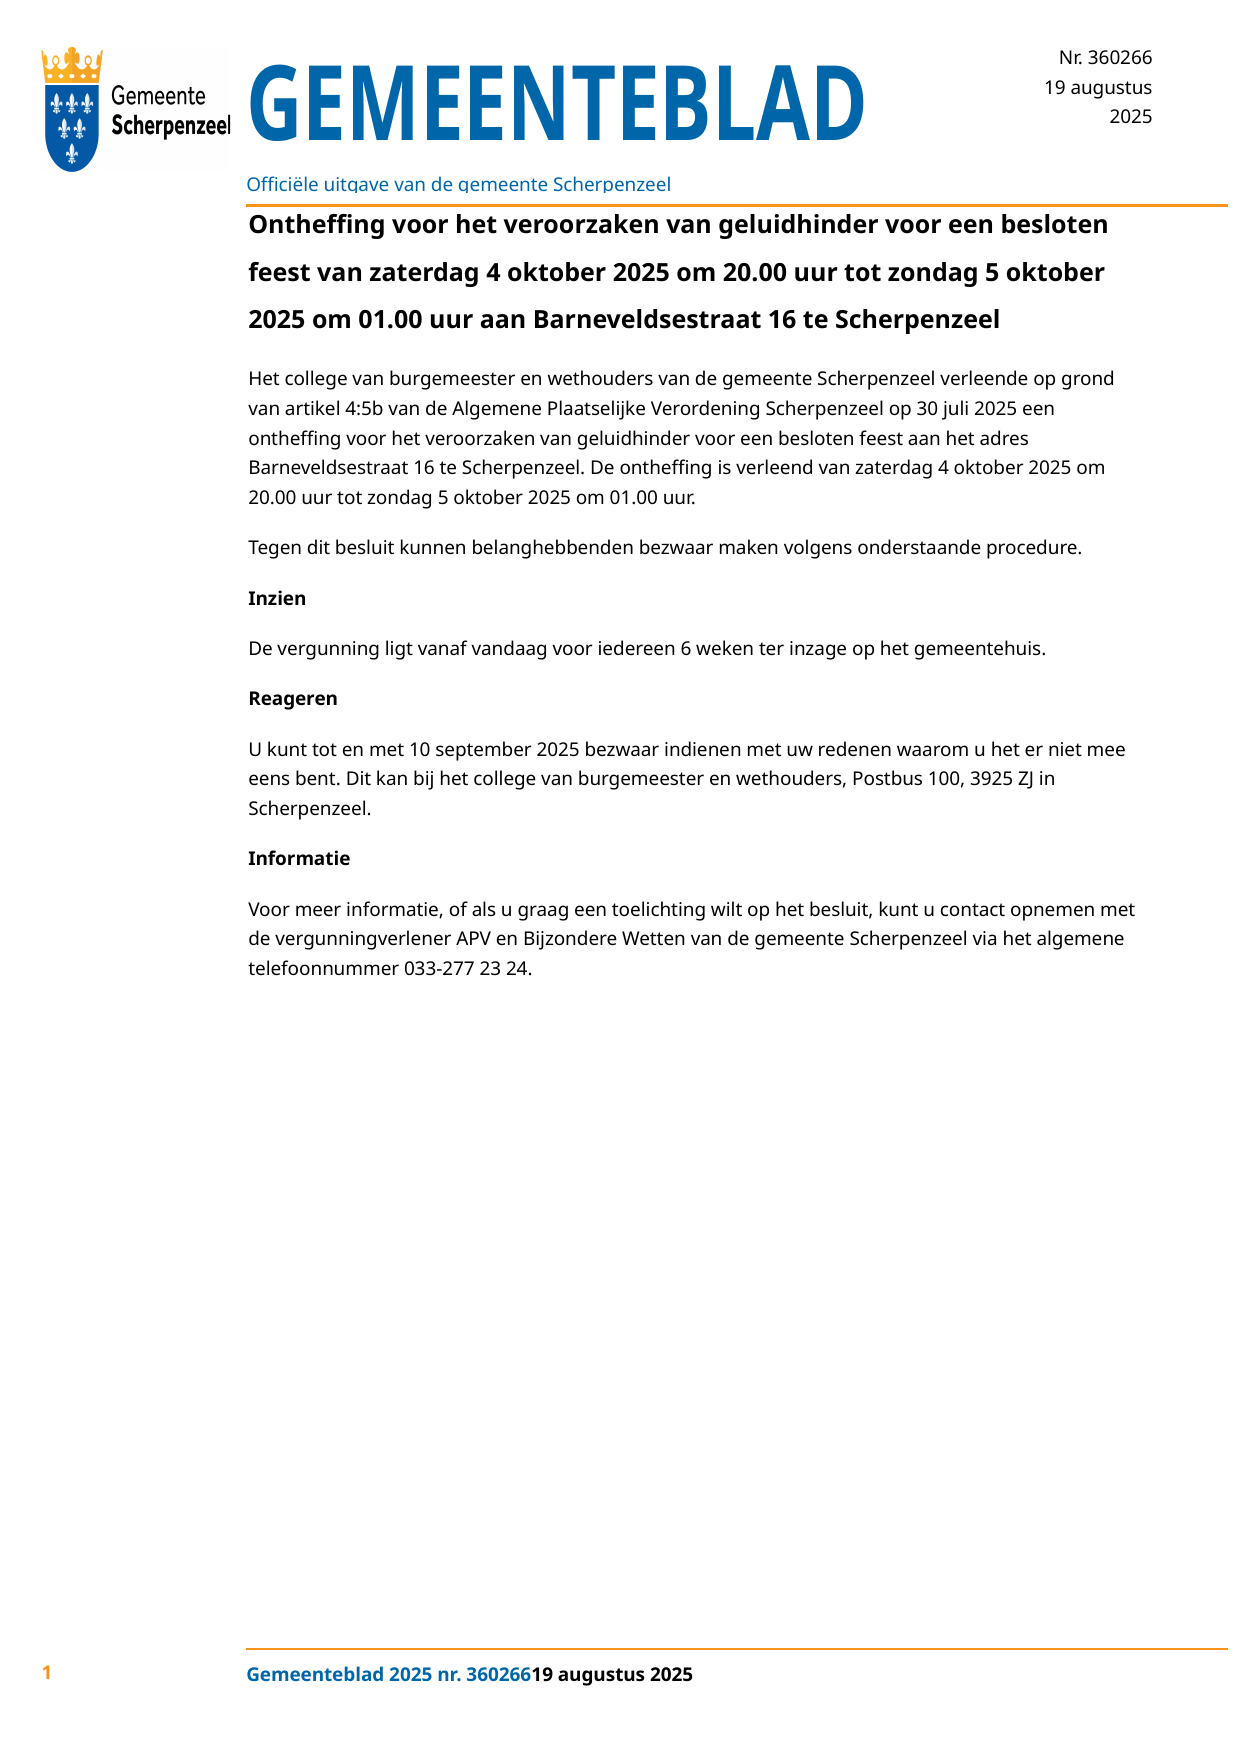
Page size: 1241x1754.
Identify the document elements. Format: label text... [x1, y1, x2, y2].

text Tegen dit besluit kunnen belanghebbenden bezwaar maken volgens onderstaande procedure. [248, 534, 1152, 560]
text Ontheffing voor het veroorzaken van geluidhinder voor een besloten feest van zaterdag 4 oktober 2025 om 20.00 uur tot zondag 5 oktober 2025 om 01.00 uur aan Barneveldsestraat 16 te Scherpenzeel [248, 207, 1152, 336]
text U kunt tot en met 10 september 2025 bezwaar indienen met uw redenen waarom u het er niet mee eens bent. Dit kan bij het college van burgemeester en wethouders, Postbus 100, 3925 ZJ in Scherpenzeel. [248, 736, 1152, 821]
text De vergunning ligt vanaf vandaag voor iedereen 6 weken ter inzage op het gemeentehuis. [248, 635, 1152, 661]
text Het college van burgemeester en wethouders van de gemeente Scherpenzeel verleende op grond van artikel 4:5b van de Algemene Plaatselijke Verordening Scherpenzeel op 30 juli 2025 een ontheffing voor het veroorzaken van geluidhinder voor een besloten feest aan het adres Barneveldsestraat 16 te Scherpenzeel. De ontheffing is verleend van zaterdag 4 oktober 2025 om 20.00 uur tot zondag 5 oktober 2025 om 01.00 uur. [248, 366, 1152, 509]
text Informatie [248, 846, 1152, 871]
text Inzien [248, 585, 1152, 610]
text Voor meer informatie, of als u graag een toelichting wilt op het besluit, kunt u contact opnemen met de vergunningverlener APV en Bijzondere Wetten van de gemeente Scherpenzeel via het algemene telefoonnummer 033-277 23 24. [248, 896, 1152, 981]
text Reageren [248, 686, 1152, 711]
picture [41, 47, 231, 172]
